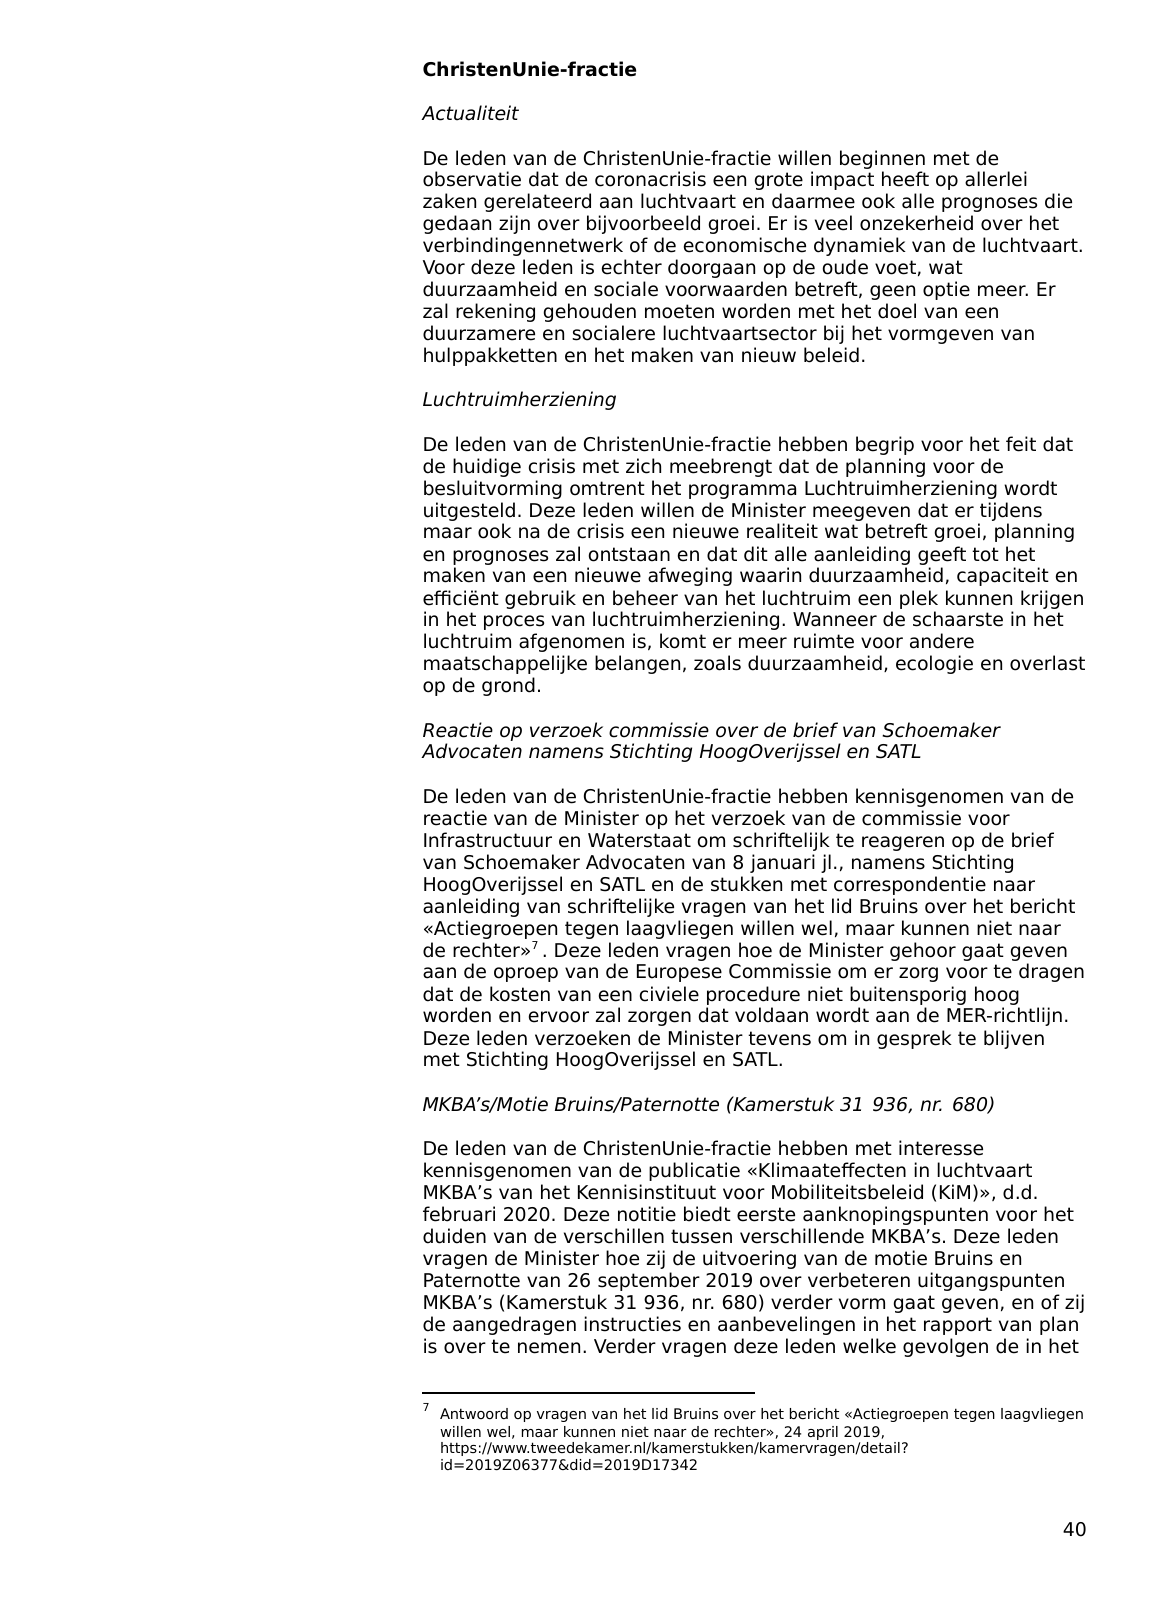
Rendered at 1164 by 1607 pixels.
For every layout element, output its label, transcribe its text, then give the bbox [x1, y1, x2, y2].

text De leden van de ChristenUnie-fractie hebben met interesse kennisgenomen van de publicatie «Klimaateffecten in luchtvaart MKBA’s van het Kennisinstituut voor Mobiliteitsbeleid (KiM)», d.d. februari 2020. Deze notitie biedt eerste aanknopingspunten voor het duiden van de verschillen tussen verschillende MKBA’s. Deze leden vragen de Minister hoe zij de uitvoering van de motie Bruins en Paternotte van 26 september 2019 over verbeteren uitgangspunten MKBA’s (Kamerstuk 31 936, nr. 680) verder vorm gaat geven, en of zij de aangedragen instructies en aanbevelingen in het rapport van plan is over te nemen. Verder vragen deze leden welke gevolgen de in het [422, 1138, 1087, 1357]
subtitle ChristenUnie-fractie [422, 59, 1087, 81]
subtitle Reactie op verzoek commissie over de brief van Schoemaker Advocaten namens Stichting HoogOverijssel en SATL [422, 719, 1087, 763]
text De leden van de ChristenUnie-fractie hebben kennisgenomen van de reactie van de Minister op het verzoek van de commissie voor Infrastructuur en Waterstaat om schriftelijk te reageren op de brief van Schoemaker Advocaten van 8 januari jl., namens Stichting HoogOverijssel en SATL en de stukken met correspondentie naar aanleiding van schriftelijke vragen van het lid Bruins over het bericht «Actiegroepen tegen laagvliegen willen wel, maar kunnen niet naar de rechter». Deze leden vragen hoe de Minister gehoor gaat geven aan de oproep van de Europese Commissie om er zorg voor te dragen dat de kosten van een civiele procedure niet buitensporig hoog worden en ervoor zal zorgen dat voldaan wordt aan de MER-richtlijn. Deze leden verzoeken de Minister tevens om in gesprek te blijven met Stichting HoogOverijssel en SATL. [422, 786, 1087, 1071]
subtitle MKBA’s/Motie Bruins/Paternotte (Kamerstuk 31 936, nr. 680) [422, 1093, 1087, 1116]
subtitle Luchtruimherziening [422, 389, 1087, 411]
subtitle Actualiteit [422, 103, 1087, 125]
text Antwoord op vragen van het lid Bruins over het bericht «Actiegroepen tegen laagvliegen willen wel, maar kunnen niet naar de rechter», 24 april 2019, https://www.tweedekamer.nl/kamerstukken/kamervragen/detail?id=2019Z06377&did=2019D17342 [422, 1402, 1087, 1474]
text De leden van de ChristenUnie-fractie hebben begrip voor het feit dat de huidige crisis met zich meebrengt dat de planning voor de besluitvorming omtrent het programma Luchtruimherziening wordt uitgesteld. Deze leden willen de Minister meegeven dat er tijdens maar ook na de crisis een nieuwe realiteit wat betreft groei, planning en prognoses zal ontstaan en dat dit alle aanleiding geeft tot het maken van een nieuwe afweging waarin duurzaamheid, capaciteit en efficiënt gebruik en beheer van het luchtruim een plek kunnen krijgen in het proces van luchtruimherziening. Wanneer de schaarste in het luchtruim afgenomen is, komt er meer ruimte voor andere maatschappelijke belangen, zoals duurzaamheid, ecologie en overlast op de grond. [422, 433, 1087, 697]
text De leden van de ChristenUnie-fractie willen beginnen met de observatie dat de coronacrisis een grote impact heeft op allerlei zaken gerelateerd aan luchtvaart en daarmee ook alle prognoses die gedaan zijn over bijvoorbeeld groei. Er is veel onzekerheid over het verbindingennetwerk of de economische dynamiek van de luchtvaart. Voor deze leden is echter doorgaan op de oude voet, wat duurzaamheid en sociale voorwaarden betreft, geen optie meer. Er zal rekening gehouden moeten worden met het doel van een duurzamere en socialere luchtvaartsector bij het vormgeven van hulppakketten en het maken van nieuw beleid. [422, 147, 1087, 367]
